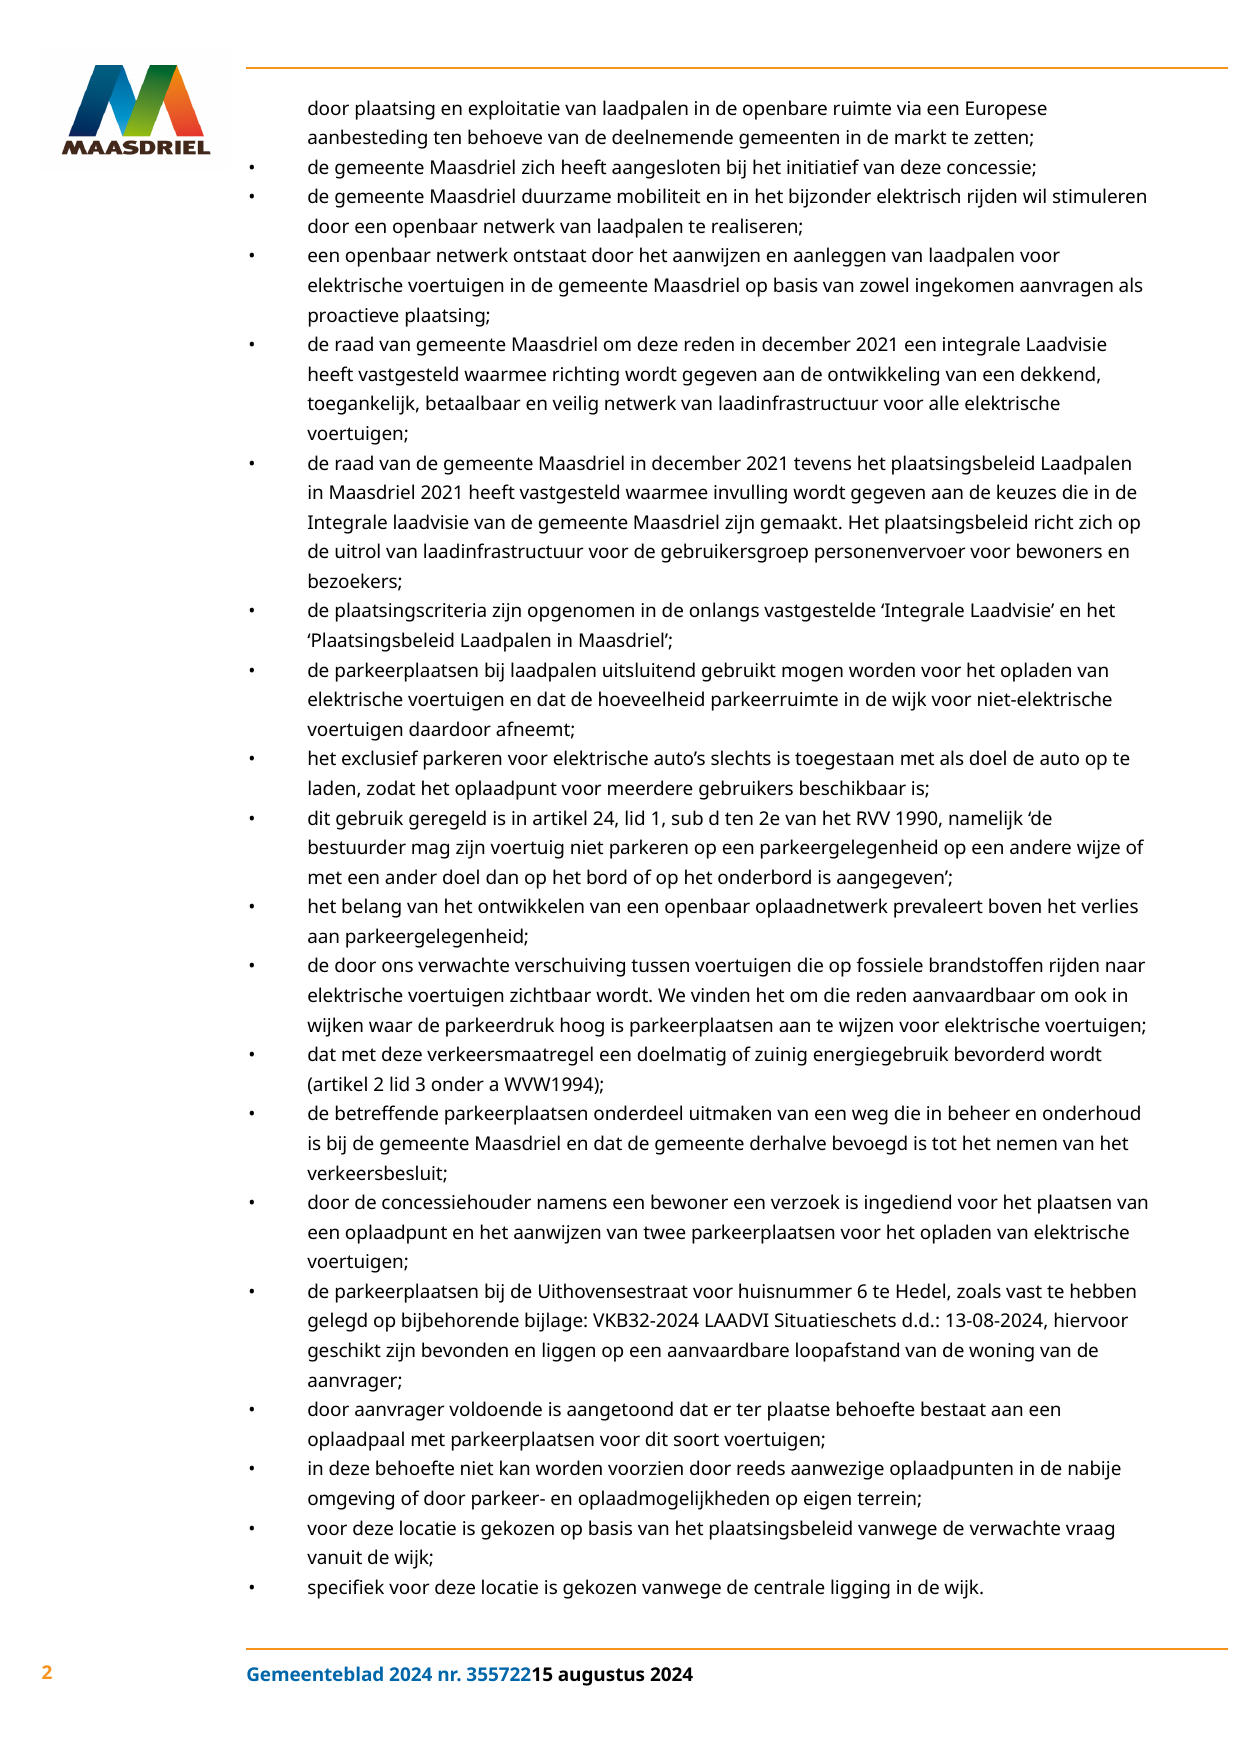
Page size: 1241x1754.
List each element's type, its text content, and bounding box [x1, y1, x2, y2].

list de gemeente Maasdriel duurzame mobiliteit en in het bijzonder elektrisch rijden wil stimuleren door een openbaar netwerk van laadpalen te realiseren; [248, 183, 1152, 239]
list een openbaar netwerk ontstaat door het aanwijzen en aanleggen van laadpalen voor elektrische voertuigen in de gemeente Maasdriel op basis van zowel ingekomen aanvragen als proactieve plaatsing; [248, 243, 1152, 328]
list de parkeerplaatsen bij laadpalen uitsluitend gebruikt mogen worden voor het opladen van elektrische voertuigen en dat de hoeveelheid parkeerruimte in de wijk voor niet-elektrische voertuigen daardoor afneemt; [248, 657, 1152, 742]
list de betreffende parkeerplaatsen onderdeel uitmaken van een weg die in beheer en onderhoud is bij de gemeente Maasdriel en dat de gemeente derhalve bevoegd is tot het nemen van het verkeersbesluit; [248, 1101, 1152, 1186]
list specifiek voor deze locatie is gekozen vanwege de centrale ligging in de wijk. [248, 1574, 1152, 1600]
list dat met deze verkeersmaatregel een doelmatig of zuinig energiegebruik bevorderd wordt (artikel 2 lid 3 onder a WVW1994); [248, 1041, 1152, 1097]
list door aanvrager voldoende is aangetoond dat er ter plaatse behoefte bestaat aan een oplaadpaal met parkeerplaatsen voor dit soort voertuigen; [248, 1396, 1152, 1452]
list het exclusief parkeren voor elektrische auto’s slechts is toegestaan met als doel de auto op te laden, zodat het oplaadpunt voor meerdere gebruikers beschikbaar is; [248, 746, 1152, 801]
list de plaatsingscriteria zijn opgenomen in de onlangs vastgestelde ‘Integrale Laadvisie’ en het ‘Plaatsingsbeleid Laadpalen in Maasdriel’; [248, 598, 1152, 653]
list door plaatsing en exploitatie van laadpalen in de openbare ruimte via een Europese aanbesteding ten behoeve van de deelnemende gemeenten in de markt te zetten; [248, 95, 1152, 150]
list de raad van gemeente Maasdriel om deze reden in december 2021 een integrale Laadvisie heeft vastgesteld waarmee richting wordt gegeven aan de ontwikkeling van een dekkend, toegankelijk, betaalbaar en veilig netwerk van laadinfrastructuur voor alle elektrische voertuigen; [248, 331, 1152, 446]
list in deze behoefte niet kan worden voorzien door reeds aanwezige oplaadpunten in de nabije omgeving of door parkeer- en oplaadmogelijkheden op eigen terrein; [248, 1456, 1152, 1511]
list door de concessiehouder namens een bewoner een verzoek is ingediend voor het plaatsen van een oplaadpunt en het aanwijzen van twee parkeerplaatsen voor het opladen van elektrische voertuigen; [248, 1189, 1152, 1274]
list de gemeente Maasdriel zich heeft aangesloten bij het initiatief van deze concessie; [248, 154, 1152, 180]
list voor deze locatie is gekozen op basis van het plaatsingsbeleid vanwege de verwachte vraag vanuit de wijk; [248, 1515, 1152, 1570]
list de raad van de gemeente Maasdriel in december 2021 tevens het plaatsingsbeleid Laadpalen in Maasdriel 2021 heeft vastgesteld waarmee invulling wordt gegeven aan de keuzes die in de Integrale laadvisie van de gemeente Maasdriel zijn gemaakt. Het plaatsingsbeleid richt zich op de uitrol van laadinfrastructuur voor de gebruikersgroep personenvervoer voor bewoners en bezoekers; [248, 450, 1152, 594]
picture [41, 47, 231, 172]
list de parkeerplaatsen bij de Uithovensestraat voor huisnummer 6 te Hedel, zoals vast te hebben gelegd op bijbehorende bijlage: VKB32-2024 LAADVI Situatieschets d.d.: 13-08-2024, hiervoor geschikt zijn bevonden en liggen op een aanvaardbare loopafstand van de woning van de aanvrager; [248, 1278, 1152, 1393]
list het belang van het ontwikkelen van een openbaar oplaadnetwerk prevaleert boven het verlies aan parkeergelegenheid; [248, 893, 1152, 949]
list de door ons verwachte verschuiving tussen voertuigen die op fossiele brandstoffen rijden naar elektrische voertuigen zichtbaar wordt. We vinden het om die reden aanvaardbaar om ook in wijken waar de parkeerdruk hoog is parkeerplaatsen aan te wijzen voor elektrische voertuigen; [248, 953, 1152, 1038]
list dit gebruik geregeld is in artikel 24, lid 1, sub d ten 2e van het RVV 1990, namelijk ‘de bestuurder mag zijn voertuig niet parkeren op een parkeergelegenheid op een andere wijze of met een ander doel dan op het bord of op het onderbord is aangegeven’; [248, 805, 1152, 890]
